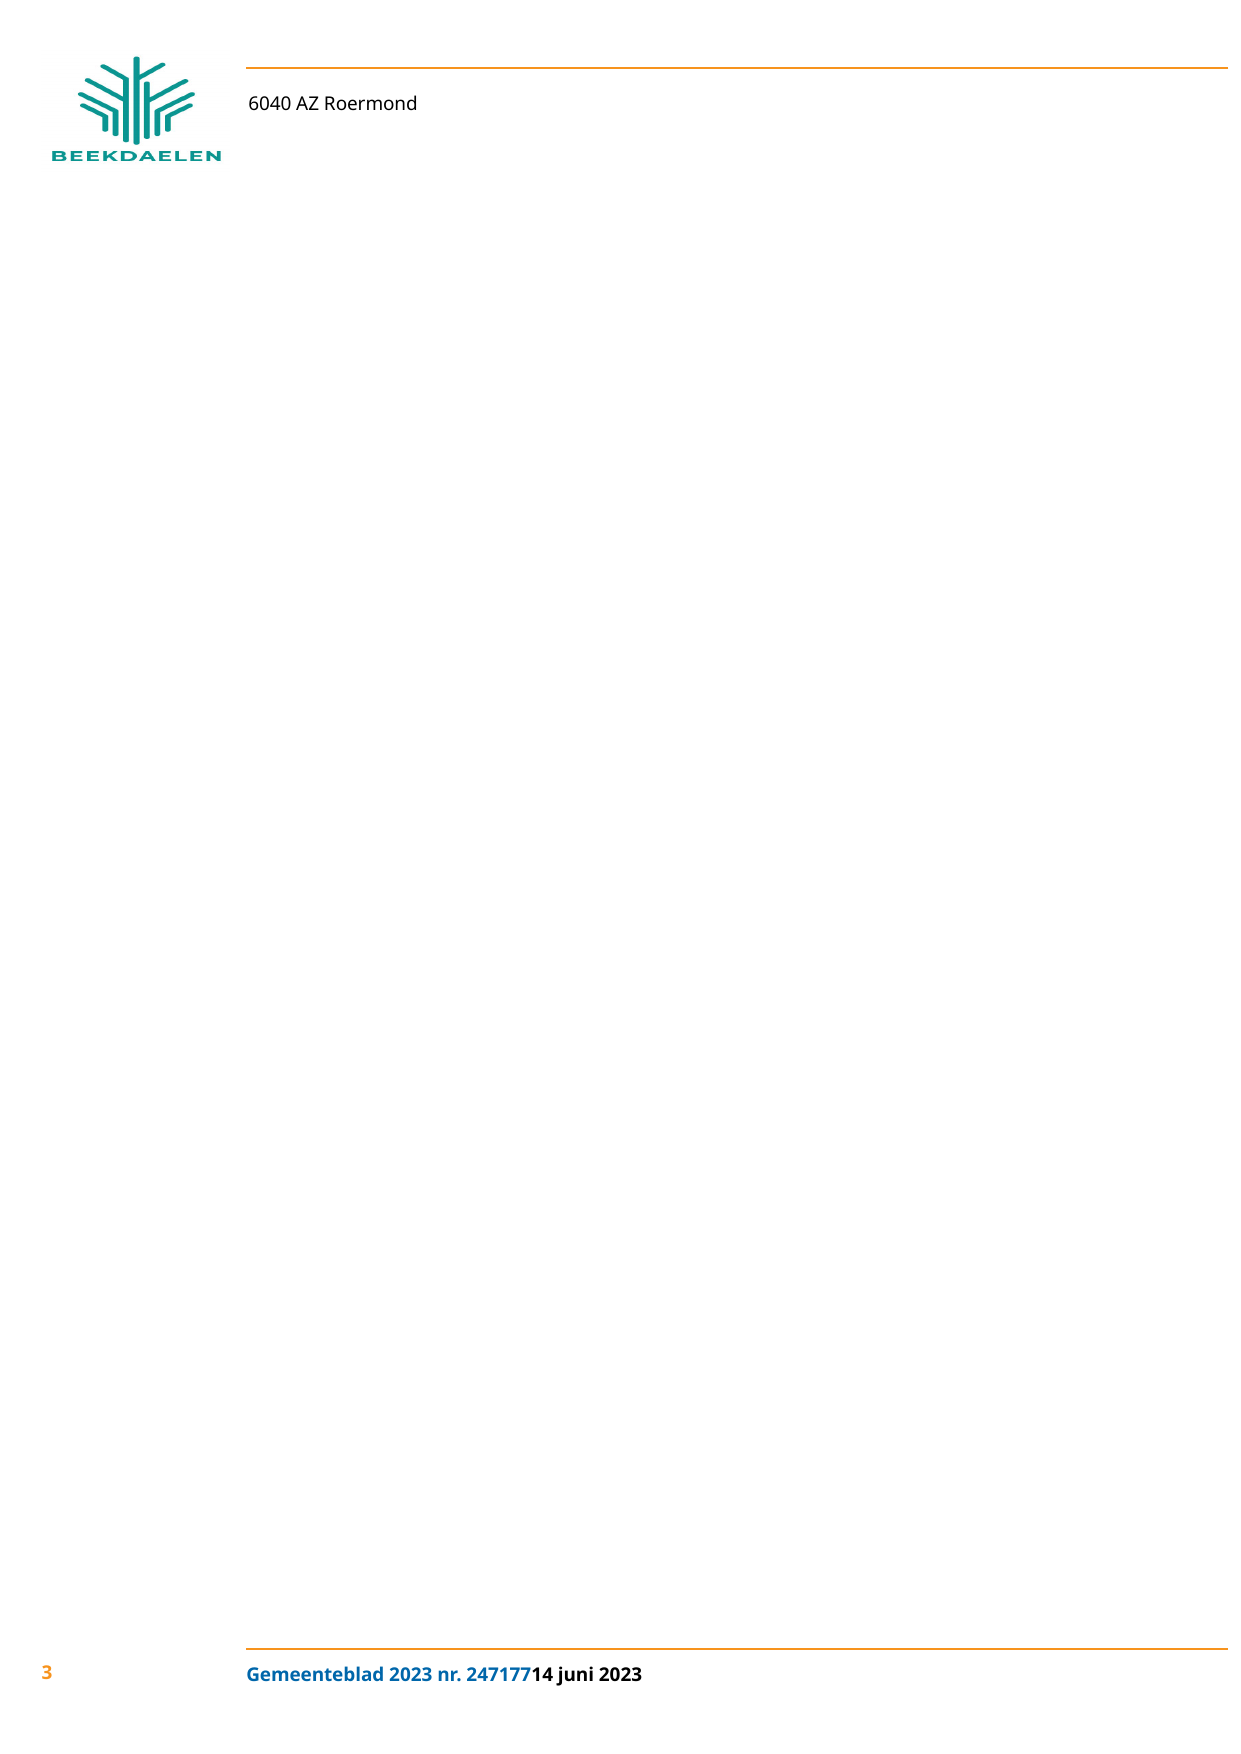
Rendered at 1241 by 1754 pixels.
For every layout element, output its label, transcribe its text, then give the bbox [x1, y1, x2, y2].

picture [41, 47, 231, 172]
text 6040 AZ Roermond [248, 95, 1152, 114]
